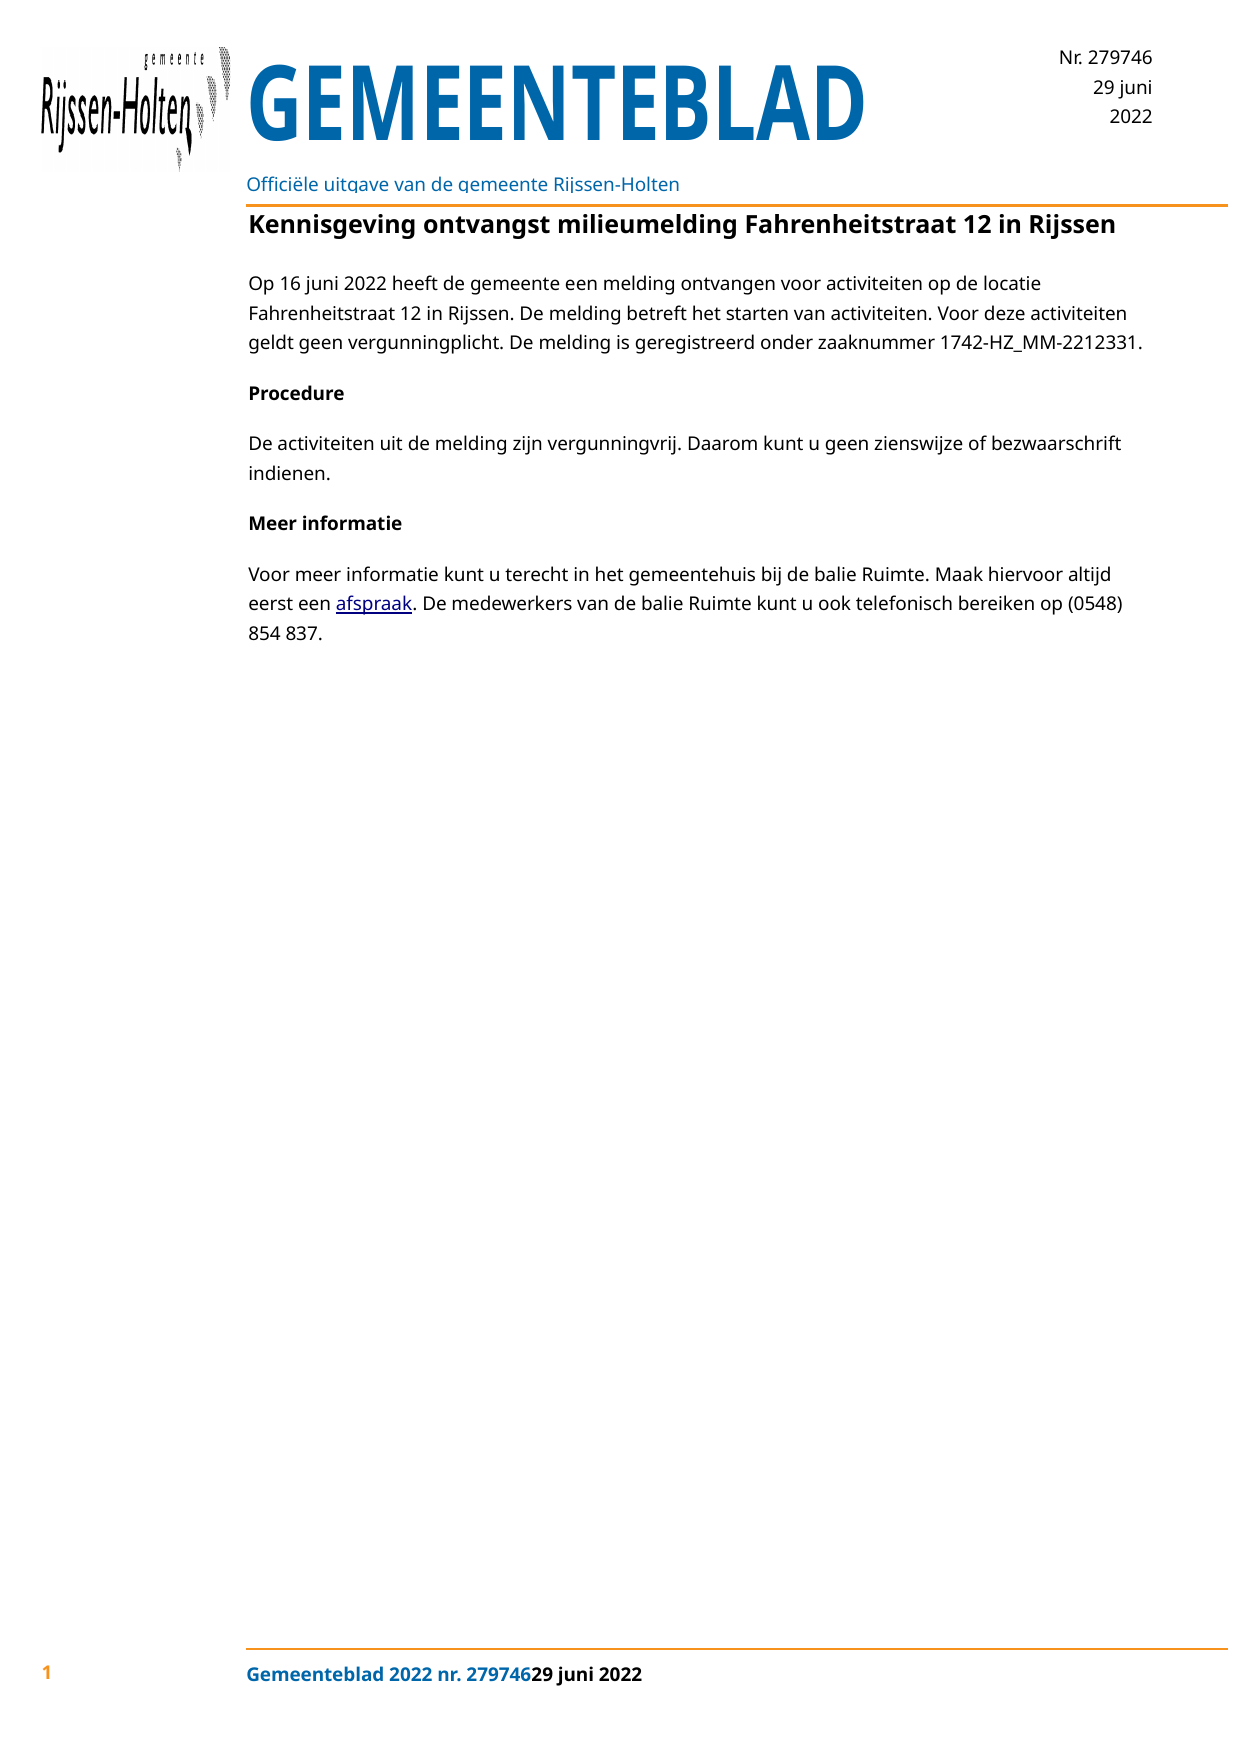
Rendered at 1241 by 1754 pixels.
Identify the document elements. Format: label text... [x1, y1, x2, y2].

text Procedure [248, 380, 1152, 406]
text Op 16 juni 2022 heeft de gemeente een melding ontvangen voor activiteiten op de locatie Fahrenheitstraat 12 in Rijssen. De melding betreft het starten van activiteiten. Voor deze activiteiten geldt geen vergunningplicht. De melding is geregistreerd onder zaaknummer 1742-HZ_MM-2212331. [248, 270, 1152, 355]
text Kennisgeving ontvangst milieumelding Fahrenheitstraat 12 in Rijssen [248, 207, 1152, 241]
text Voor meer informatie kunt u terecht in het gemeentehuis bij de balie Ruimte. Maak hiervoor altijd eerst een afspraak. De medewerkers van de balie Ruimte kunt u ook telefonisch bereiken op (0548) 854 837. [248, 561, 1152, 646]
picture [41, 47, 231, 172]
text Meer informatie [248, 510, 1152, 536]
text De activiteiten uit de melding zijn vergunningvrij. Daarom kunt u geen zienswijze of bezwaarschrift indienen. [248, 430, 1152, 486]
